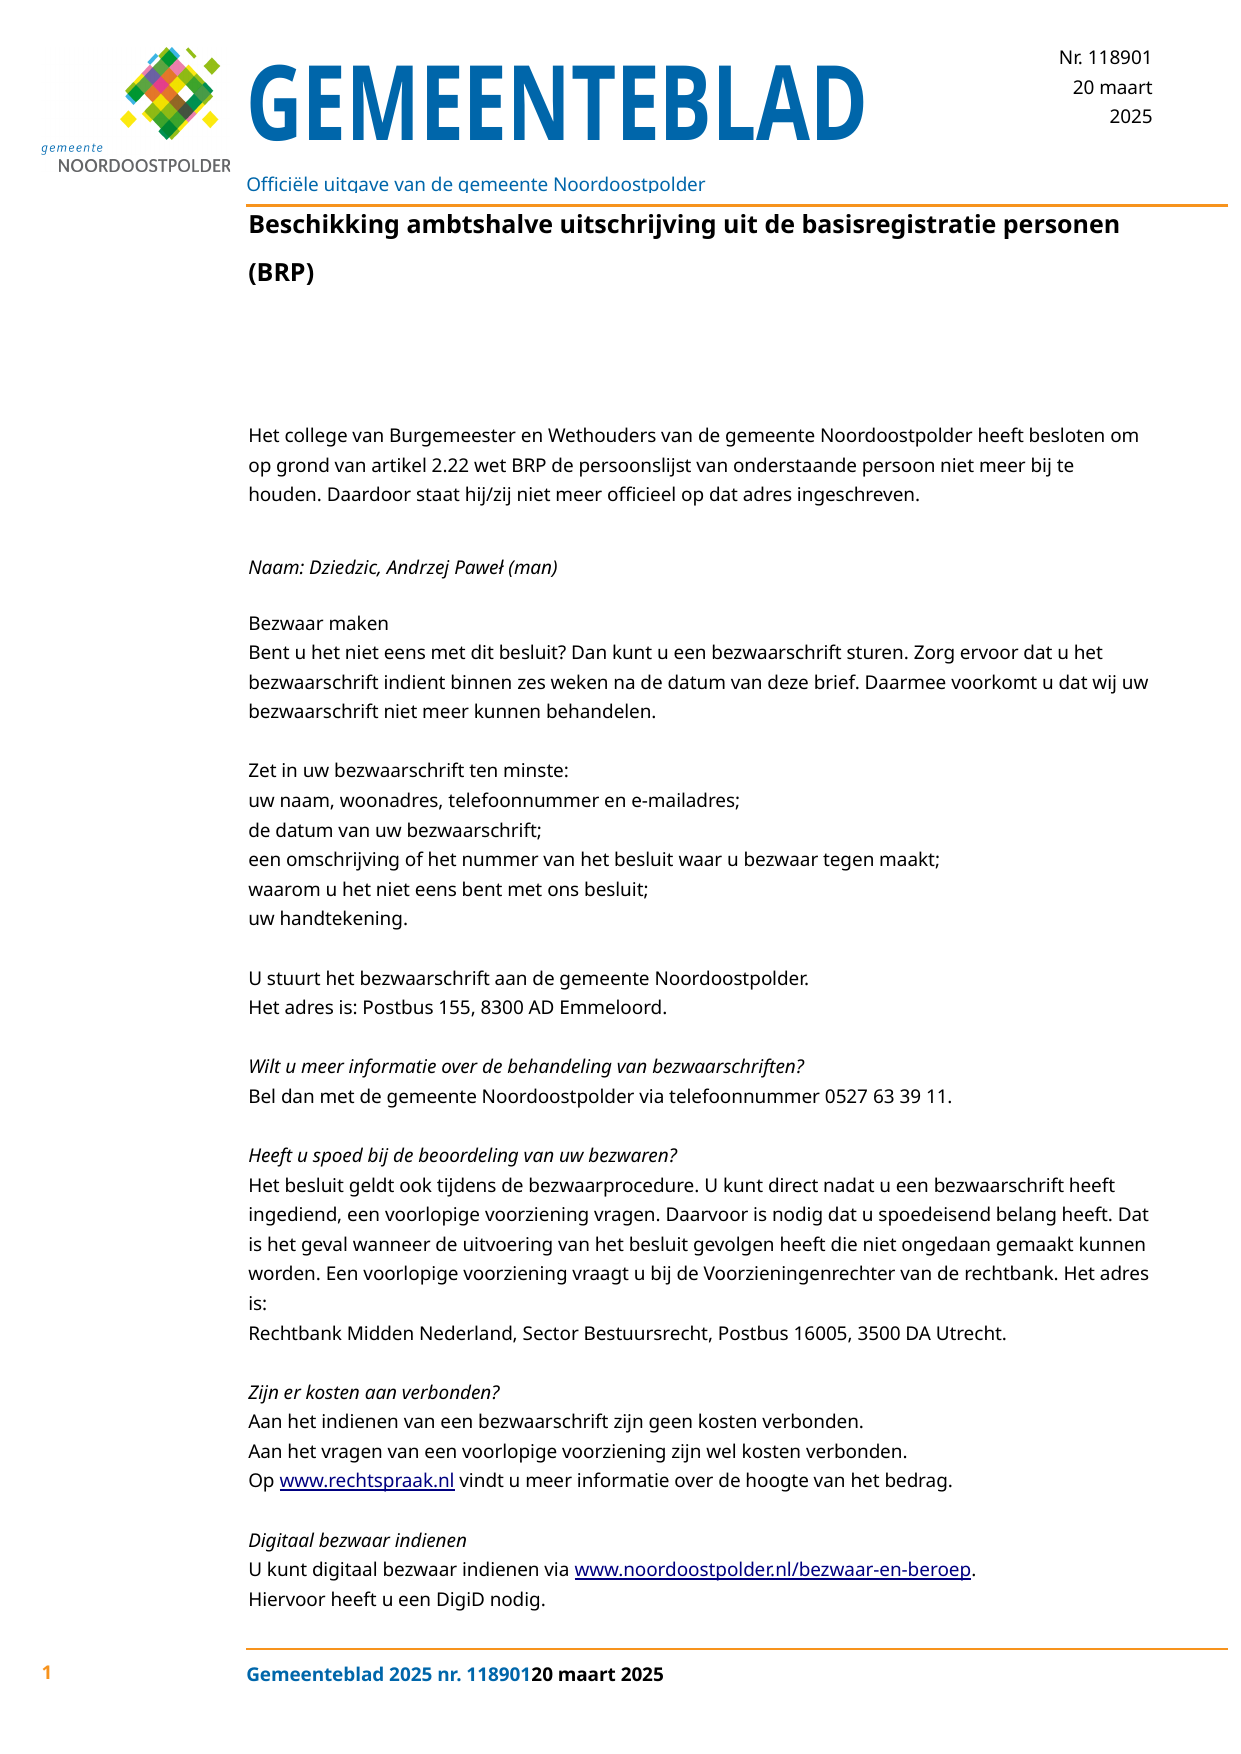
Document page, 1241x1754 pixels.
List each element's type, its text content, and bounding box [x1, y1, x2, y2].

text Bent u het niet eens met dit besluit? Dan kunt u een bezwaarschrift sturen. Zorg ervoor dat u het bezwaarschrift indient binnen zes weken na de datum van deze brief. Daarmee voorkomt u dat wij uw bezwaarschrift niet meer kunnen behandelen. [248, 639, 1152, 724]
text Zijn er kosten aan verbonden? [248, 1379, 1152, 1404]
text Naam: Dziedzic, Andrzej Paweł (man) [248, 554, 1152, 580]
text Wilt u meer informatie over de behandeling van bezwaarschriften? [248, 1053, 1152, 1079]
text Bel dan met de gemeente Noordoostpolder via telefoonnummer 0527 63 39 11. [248, 1083, 1152, 1109]
text Heeft u spoed bij de beoordeling van uw bezwaren? [248, 1142, 1152, 1168]
text Het adres is: Postbus 155, 8300 AD Emmeloord. [248, 994, 1152, 1020]
text U kunt digitaal bezwaar indienen via www.noordoostpolder.nl/bezwaar-en-beroep. [248, 1556, 1152, 1582]
text Rechtbank Midden Nederland, Sector Bestuursrecht, Postbus 16005, 3500 DA Utrecht. [248, 1320, 1152, 1345]
text uw naam, woonadres, telefoonnummer en e-mailadres; [248, 787, 1152, 813]
text Aan het vragen van een voorlopige voorziening zijn wel kosten verbonden. [248, 1438, 1152, 1464]
text Bezwaar maken [248, 610, 1152, 635]
text een omschrijving of het nummer van het besluit waar u bezwaar tegen maakt; [248, 846, 1152, 872]
text Het besluit geldt ook tijdens de bezwaarprocedure. U kunt direct nadat u een bezwaarschrift heeft ingediend, een voorlopige voorziening vragen. Daarvoor is nodig dat u spoedeisend belang heeft. Dat is het geval wanneer de uitvoering van het besluit gevolgen heeft die niet ongedaan gemaakt kunnen worden. Een voorlopige voorziening vraagt u bij de Voorzieningenrechter van de rechtbank. Het adres is: [248, 1172, 1152, 1316]
text Zet in uw bezwaarschrift ten minste: [248, 758, 1152, 783]
text Op www.rechtspraak.nl vindt u meer informatie over de hoogte van het bedrag. [248, 1468, 1152, 1493]
text Beschikking ambtshalve uitschrijving uit de basisregistratie personen (BRP) [248, 207, 1152, 288]
text uw handtekening. [248, 906, 1152, 931]
text U stuurt het bezwaarschrift aan de gemeente Noordoostpolder. [248, 965, 1152, 990]
text waarom u het niet eens bent met ons besluit; [248, 876, 1152, 902]
text de datum van uw bezwaarschrift; [248, 817, 1152, 842]
text Aan het indienen van een bezwaarschrift zijn geen kosten verbonden. [248, 1408, 1152, 1434]
text Digitaal bezwaar indienen [248, 1527, 1152, 1552]
picture [41, 47, 231, 172]
text Het college van Burgemeester en Wethouders van de gemeente Noordoostpolder heeft besloten om op grond van artikel 2.22 wet BRP de persoonslijst van onderstaande persoon niet meer bij te houden. Daardoor staat hij/zij niet meer officieel op dat adres ingeschreven. [248, 422, 1152, 507]
text Hiervoor heeft u een DigiD nodig. [248, 1586, 1152, 1612]
